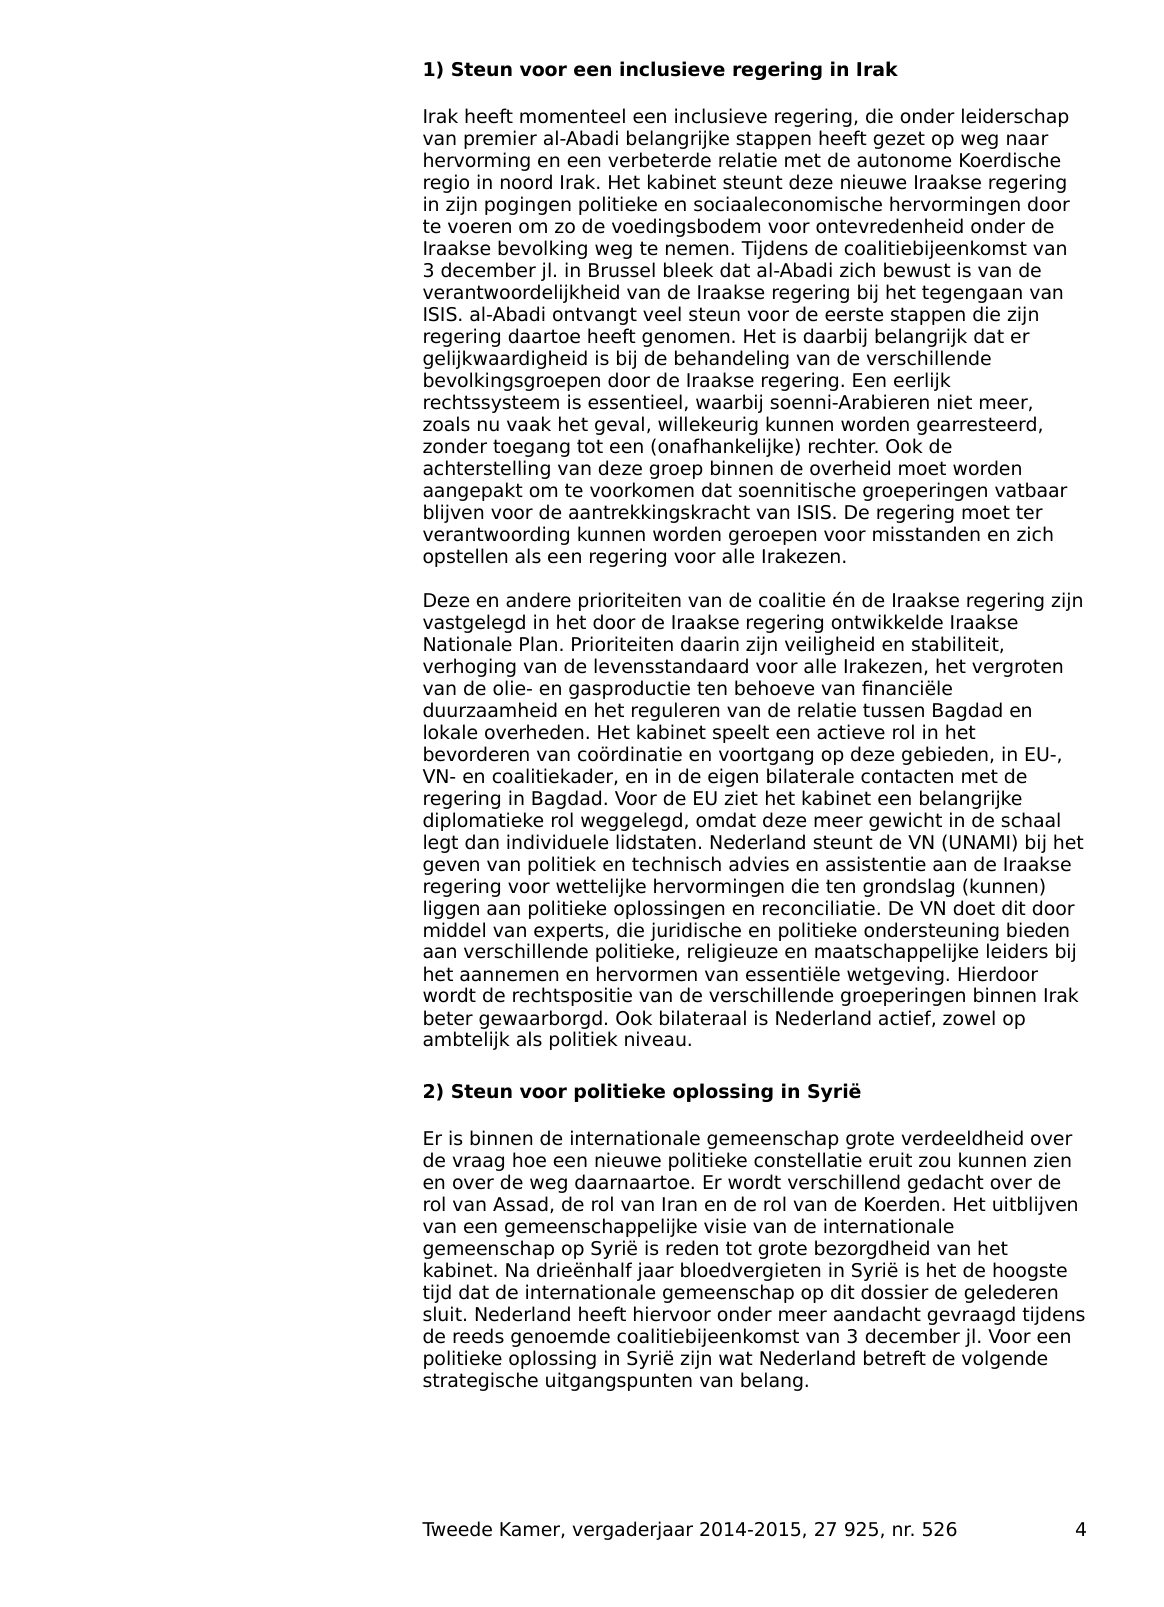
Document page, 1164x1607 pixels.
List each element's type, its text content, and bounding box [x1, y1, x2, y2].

text Irak heeft momenteel een inclusieve regering, die onder leiderschap van premier al-Abadi belangrijke stappen heeft gezet op weg naar hervorming en een verbeterde relatie met de autonome Koerdische regio in noord Irak. Het kabinet steunt deze nieuwe Iraakse regering in zijn pogingen politieke en sociaaleconomische hervormingen door te voeren om zo de voedingsbodem voor ontevredenheid onder de Iraakse bevolking weg te nemen. Tijdens de coalitiebijeenkomst van 3 december jl. in Brussel bleek dat al-Abadi zich bewust is van de verantwoordelijkheid van de Iraakse regering bij het tegengaan van ISIS. al-Abadi ontvangt veel steun voor de eerste stappen die zijn regering daartoe heeft genomen. Het is daarbij belangrijk dat er gelijkwaardigheid is bij de behandeling van de verschillende bevolkingsgroepen door de Iraakse regering. Een eerlijk rechtssysteem is essentieel, waarbij soenni-Arabieren niet meer, zoals nu vaak het geval, willekeurig kunnen worden gearresteerd, zonder toegang tot een (onafhankelijke) rechter. Ook de achterstelling van deze groep binnen de overheid moet worden aangepakt om te voorkomen dat soennitische groeperingen vatbaar blijven voor de aantrekkingskracht van ISIS. De regering moet ter verantwoording kunnen worden geroepen voor misstanden en zich opstellen als een regering voor alle Irakezen. [422, 106, 1087, 568]
subtitle 2) Steun voor politieke oplossing in Syrië [422, 1081, 1087, 1103]
subtitle 1) Steun voor een inclusieve regering in Irak [422, 59, 1087, 81]
text Er is binnen de internationale gemeenschap grote verdeeldheid over de vraag hoe een nieuwe politieke constellatie eruit zou kunnen zien en over de weg daarnaartoe. Er wordt verschillend gedacht over de rol van Assad, de rol van Iran en de rol van de Koerden. Het uitblijven van een gemeenschappelijke visie van de internationale gemeenschap op Syrië is reden tot grote bezorgdheid van het kabinet. Na drieënhalf jaar bloedvergieten in Syrië is het de hoogste tijd dat de internationale gemeenschap op dit dossier de gelederen sluit. Nederland heeft hiervoor onder meer aandacht gevraagd tijdens de reeds genoemde coalitiebijeenkomst van 3 december jl. Voor een politieke oplossing in Syrië zijn wat Nederland betreft de volgende strategische uitgangspunten van belang. [422, 1128, 1087, 1392]
text Deze en andere prioriteiten van de coalitie én de Iraakse regering zijn vastgelegd in het door de Iraakse regering ontwikkelde Iraakse Nationale Plan. Prioriteiten daarin zijn veiligheid en stabiliteit, verhoging van de levensstandaard voor alle Irakezen, het vergroten van de olie- en gasproductie ten behoeve van financiële duurzaamheid en het reguleren van de relatie tussen Bagdad en lokale overheden. Het kabinet speelt een actieve rol in het bevorderen van coördinatie en voortgang op deze gebieden, in EU-, VN- en coalitiekader, en in de eigen bilaterale contacten met de regering in Bagdad. Voor de EU ziet het kabinet een belangrijke diplomatieke rol weggelegd, omdat deze meer gewicht in de schaal legt dan individuele lidstaten. Nederland steunt de VN (UNAMI) bij het geven van politiek en technisch advies en assistentie aan de Iraakse regering voor wettelijke hervormingen die ten grondslag (kunnen) liggen aan politieke oplossingen en reconciliatie. De VN doet dit door middel van experts, die juridische en politieke ondersteuning bieden aan verschillende politieke, religieuze en maatschappelijke leiders bij het aannemen en hervormen van essentiële wetgeving. Hierdoor wordt de rechtspositie van de verschillende groeperingen binnen Irak beter gewaarborgd. Ook bilateraal is Nederland actief, zowel op ambtelijk als politiek niveau. [422, 590, 1087, 1051]
